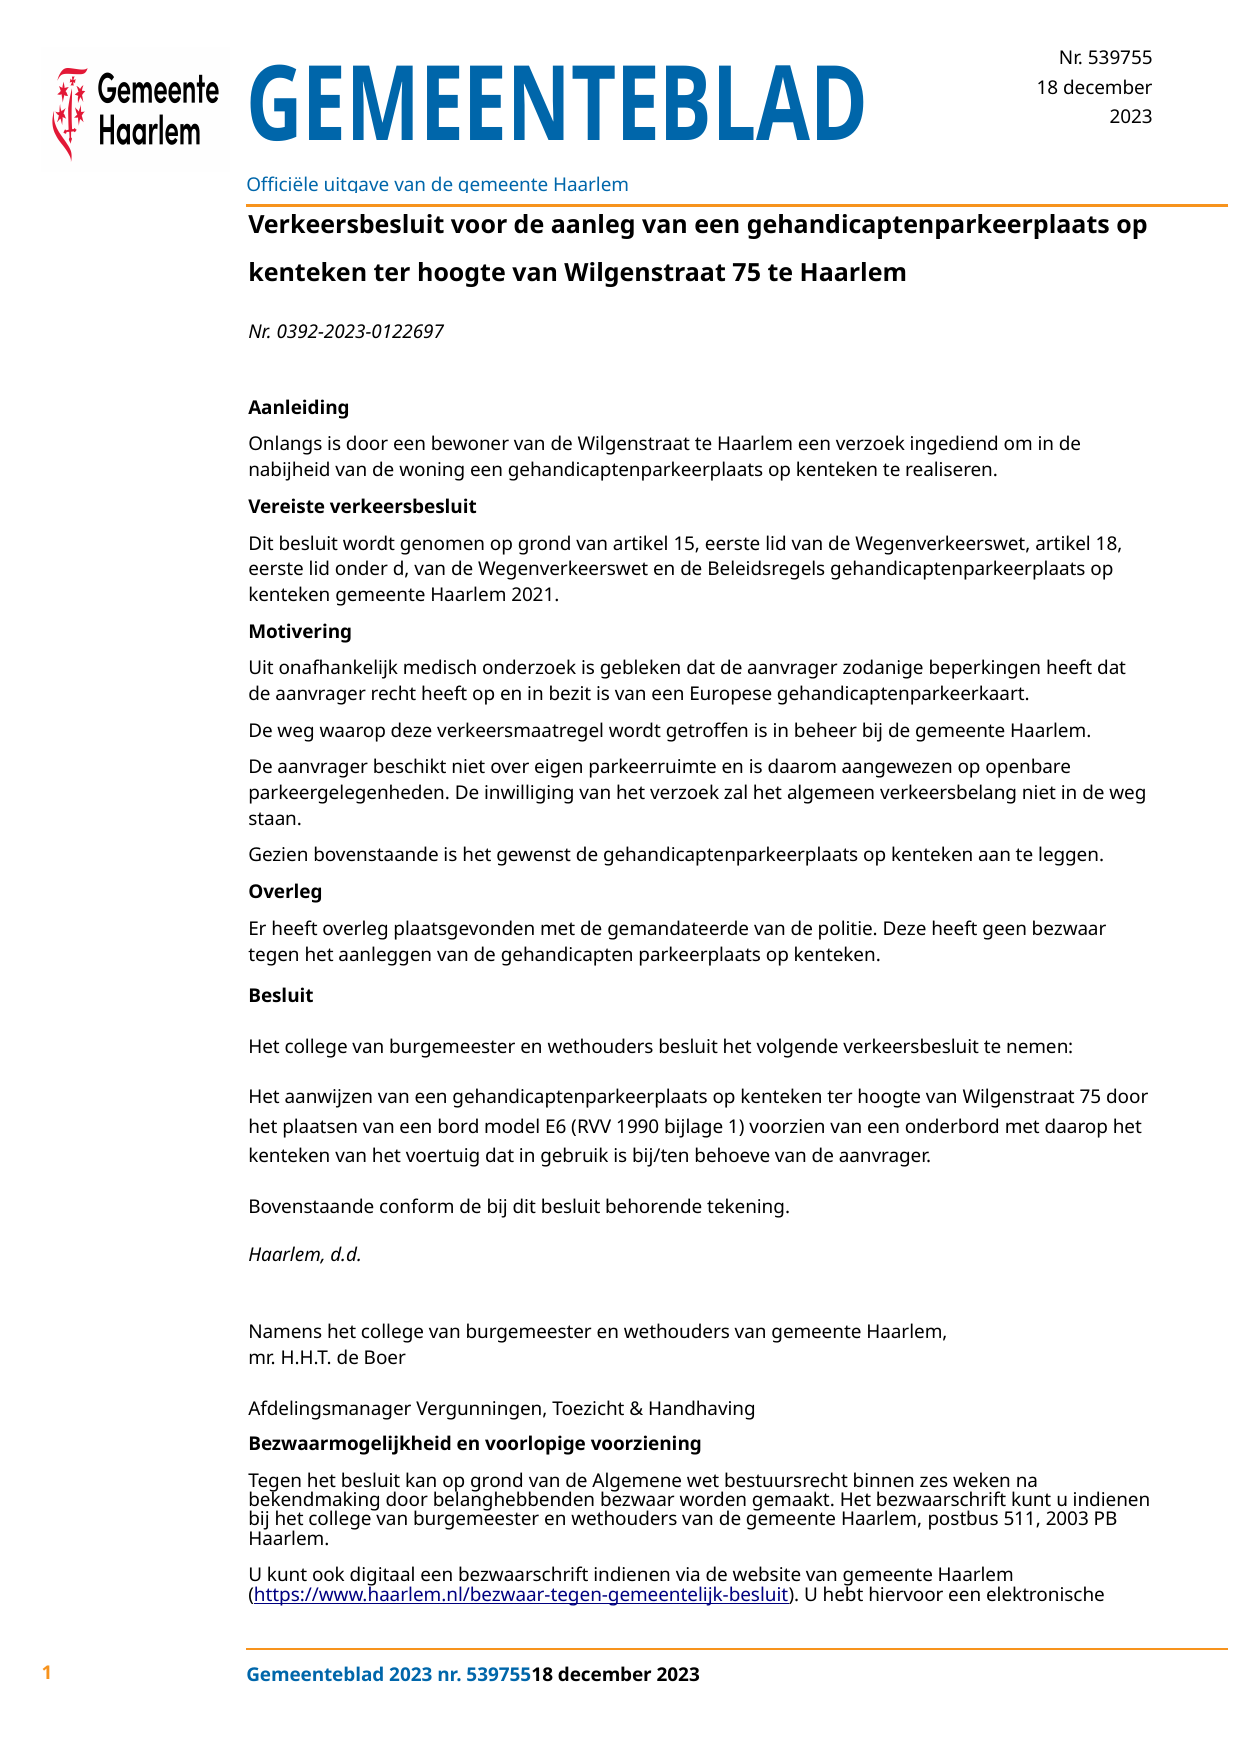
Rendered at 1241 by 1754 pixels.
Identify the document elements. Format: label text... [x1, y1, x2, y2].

text Namens het college van burgemeester en wethouders van gemeente Haarlem, [248, 1318, 1152, 1344]
text Nr. 0392-2023-0122697 [248, 318, 1152, 344]
text De aanvrager beschikt niet over eigen parkeerruimte en is daarom aangewezen op openbare parkeergelegenheden. De inwilliging van het verzoek zal het algemeen verkeersbelang niet in de weg staan. [248, 753, 1152, 831]
text Besluit [248, 983, 1152, 1008]
text Onlangs is door een bewoner van de Wilgenstraat te Haarlem een verzoek ingediend om in de nabijheid van de woning een gehandicaptenparkeerplaats op kenteken te realiseren. [248, 431, 1152, 482]
text U kunt ook digitaal een bezwaarschrift indienen via de website van gemeente Haarlem (https://www.haarlem.nl/bezwaar-tegen-gemeentelijk-besluit). U hebt hiervoor een elektronische [248, 1566, 1152, 1605]
text Het aanwijzen van een gehandicaptenparkeerplaats op kenteken ter hoogte van Wilgenstraat 75 door het plaatsen van een bord model E6 (RVV 1990 bijlage 1) voorzien van een onderbord met daarop het kenteken van het voertuig dat in gebruik is bij/ten behoeve van de aanvrager. [248, 1083, 1152, 1168]
text Motivering [248, 618, 1152, 643]
text Haarlem, d.d. [248, 1241, 1152, 1267]
text Gezien bovenstaande is het gewenst de gehandicaptenparkeerplaats op kenteken aan te leggen. [248, 842, 1152, 867]
text De weg waarop deze verkeersmaatregel wordt getroffen is in beheer bij de gemeente Haarlem. [248, 717, 1152, 743]
text mr. H.H.T. de Boer [248, 1344, 1152, 1369]
text Het college van burgemeester en wethouders besluit het volgende verkeersbesluit te nemen: [248, 1033, 1152, 1059]
text Vereiste verkeersbesluit [248, 493, 1152, 519]
text Aanleiding [248, 394, 1152, 420]
text Overleg [248, 878, 1152, 904]
text Bezwaarmogelijkheid en voorlopige voorziening [248, 1435, 1152, 1454]
text Uit onafhankelijk medisch onderzoek is gebleken dat de aanvrager zodanige beperkingen heeft dat de aanvrager recht heeft op en in bezit is van een Europese gehandicaptenparkeerkaart. [248, 654, 1152, 706]
text Dit besluit wordt genomen op grond van artikel 15, eerste lid van de Wegenverkeerswet, artikel 18, eerste lid onder d, van de Wegenverkeerswet en de Beleidsregels gehandicaptenparkeerplaats op kenteken gemeente Haarlem 2021. [248, 530, 1152, 607]
text Afdelingsmanager Vergunningen, Toezicht & Handhaving [248, 1395, 1152, 1421]
text Er heeft overleg plaatsgevonden met de gemandateerde van de politie. Deze heeft geen bezwaar tegen het aanleggen van de gehandicapten parkeerplaats op kenteken. [248, 915, 1152, 966]
picture [41, 47, 231, 172]
text Bovenstaande conform de bij dit besluit behorende tekening. [248, 1193, 1152, 1219]
text Tegen het besluit kan op grond van de Algemene wet bestuursrecht binnen zes weken na bekendmaking door belanghebbenden bezwaar worden gemaakt. Het bezwaarschrift kunt u indienen bij het college van burgemeester en wethouders van de gemeente Haarlem, postbus 511, 2003 PB Haarlem. [248, 1472, 1152, 1549]
text Verkeersbesluit voor de aanleg van een gehandicaptenparkeerplaats op kenteken ter hoogte van Wilgenstraat 75 te Haarlem [248, 207, 1152, 288]
